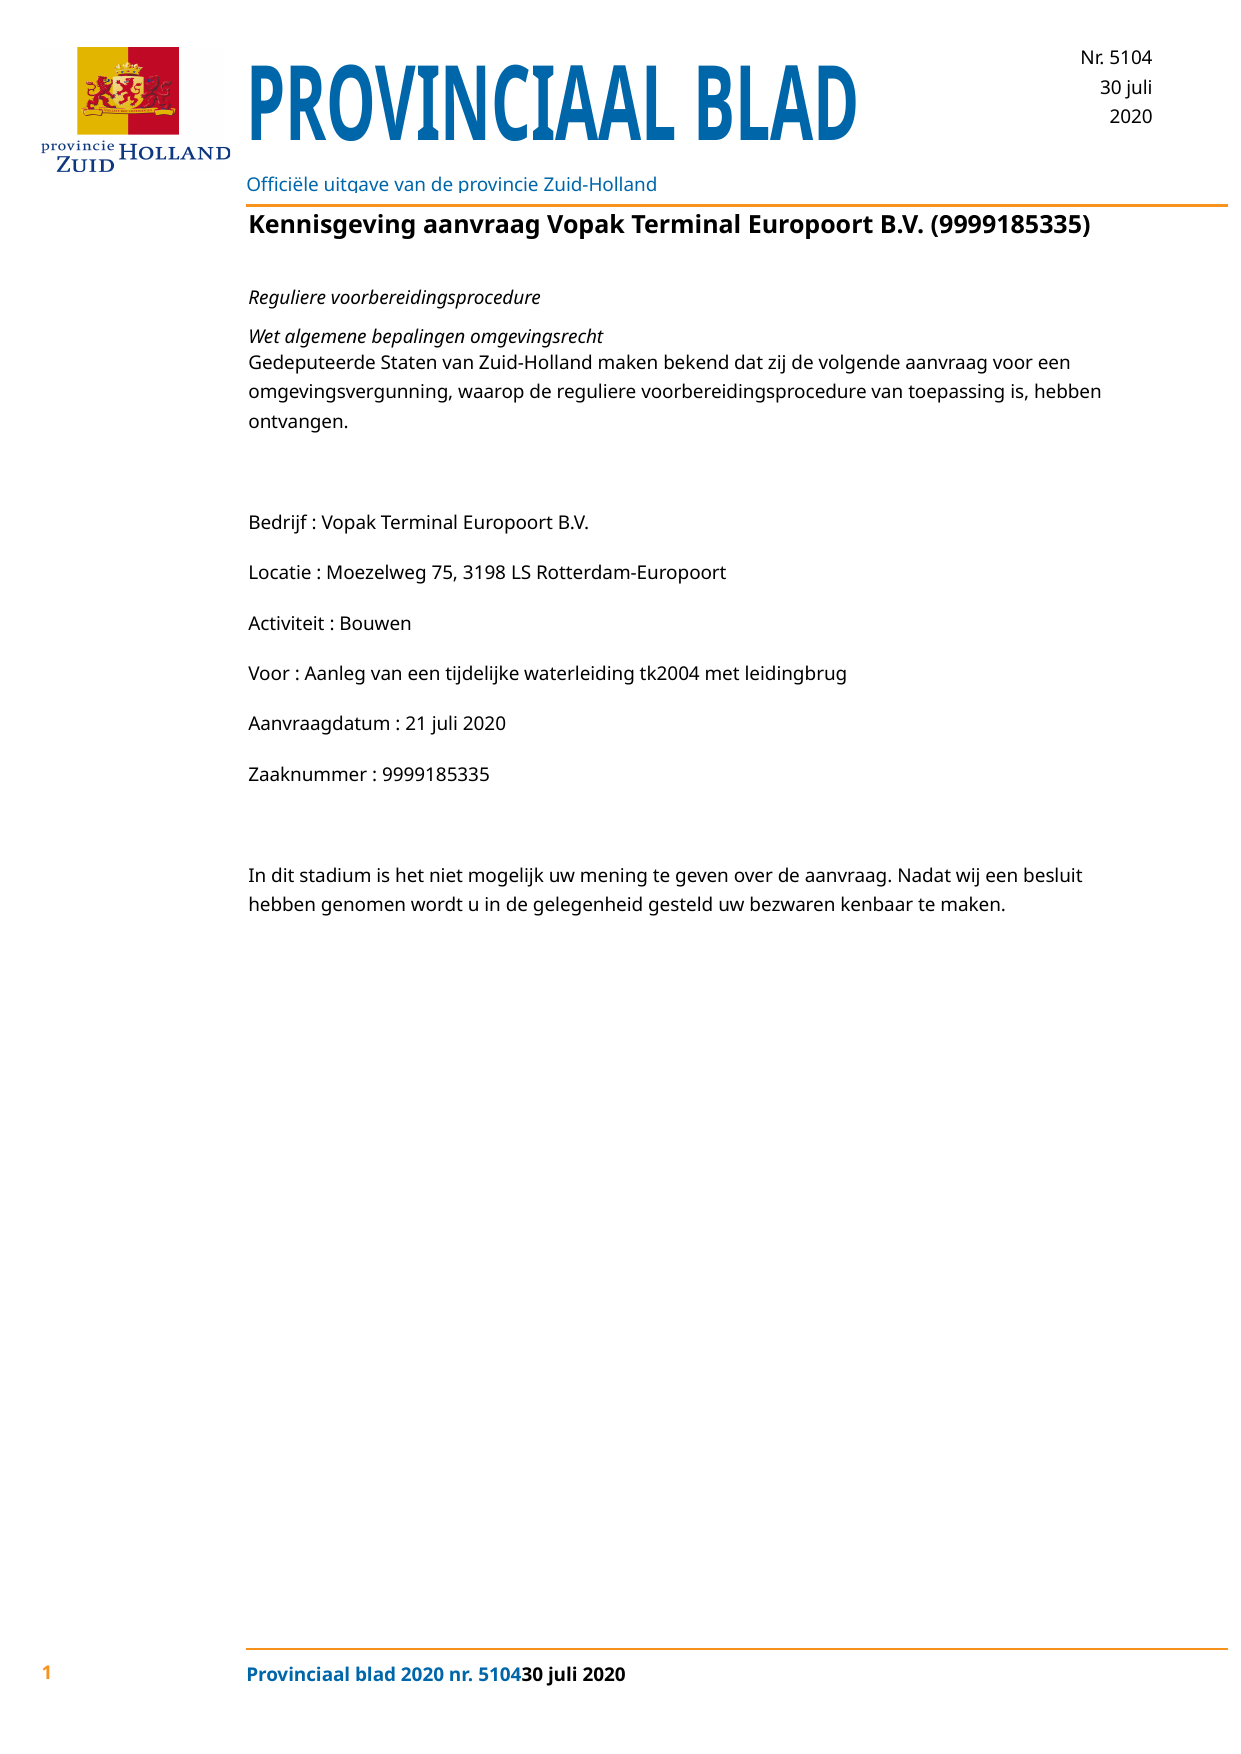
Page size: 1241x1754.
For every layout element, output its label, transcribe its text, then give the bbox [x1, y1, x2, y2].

picture [41, 47, 231, 172]
text Gedeputeerde Staten van Zuid-Holland maken bekend dat zij de volgende aanvraag voor een omgevingsvergunning, waarop de reguliere voorbereidingsprocedure van toepassing is, hebben ontvangen. [248, 349, 1152, 434]
text Kennisgeving aanvraag Vopak Terminal Europoort B.V. (9999185335) [248, 207, 1152, 241]
text Reguliere voorbereidingsprocedure [248, 284, 1152, 309]
text Zaaknummer : 9999185335 [248, 761, 1152, 787]
text Locatie : Moezelweg 75, 3198 LS Rotterdam-Europoort [248, 559, 1152, 585]
text Bedrijf : Vopak Terminal Europoort B.V. [248, 509, 1152, 534]
text In dit stadium is het niet mogelijk uw mening te geven over de aanvraag. Nadat wij een besluit hebben genomen wordt u in de gelegenheid gesteld uw bezwaren kenbaar te maken. [248, 862, 1152, 917]
text Wet algemene bepalingen omgevingsrecht [248, 323, 1152, 349]
text Activiteit : Bouwen [248, 610, 1152, 635]
text Aanvraagdatum : 21 juli 2020 [248, 711, 1152, 736]
text Voor : Aanleg van een tijdelijke waterleiding tk2004 met leidingbrug [248, 660, 1152, 686]
